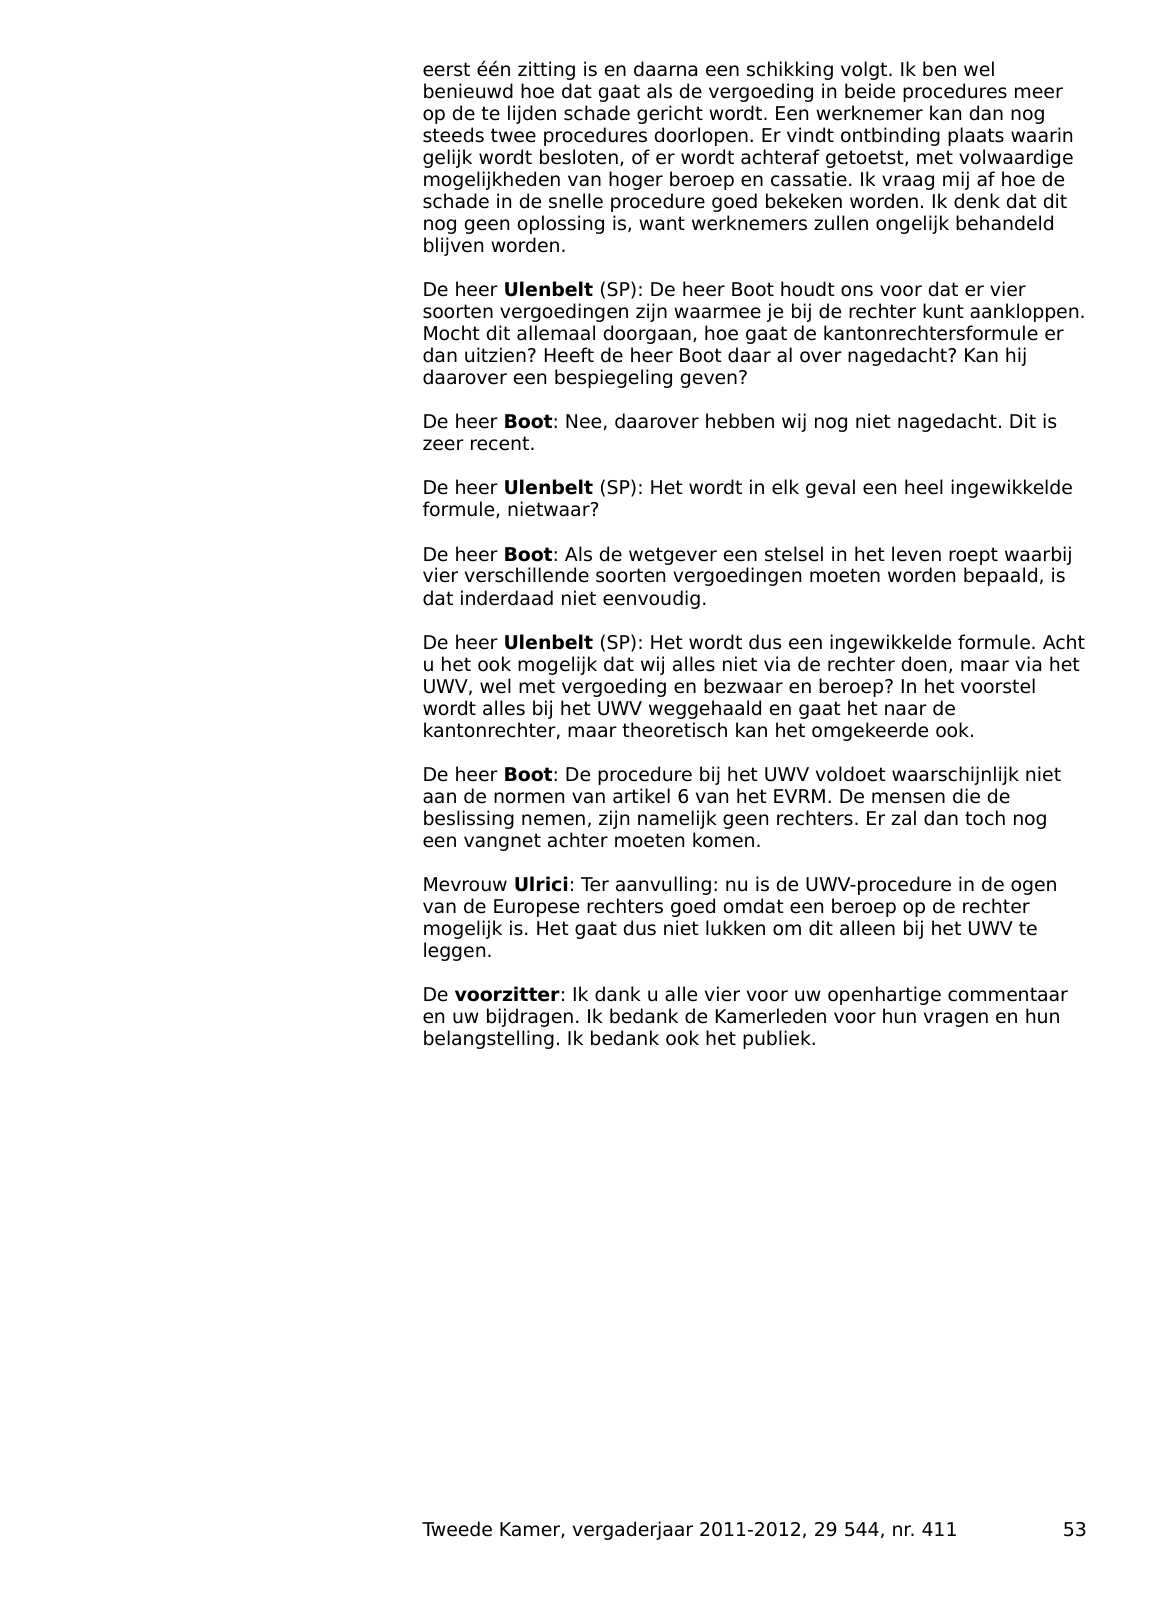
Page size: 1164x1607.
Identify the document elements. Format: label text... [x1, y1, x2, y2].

text De heer Ulenbelt (SP): De heer Boot houdt ons voor dat er vier soorten vergoedingen zijn waarmee je bij de rechter kunt aankloppen. Mocht dit allemaal doorgaan, hoe gaat de kantonrechtersformule er dan uitzien? Heeft de heer Boot daar al over nagedacht? Kan hij daarover een bespiegeling geven? [422, 279, 1087, 389]
text De heer Ulenbelt (SP): Het wordt dus een ingewikkelde formule. Acht u het ook mogelijk dat wij alles niet via de rechter doen, maar via het UWV, wel met vergoeding en bezwaar en beroep? In het voorstel wordt alles bij het UWV weggehaald en gaat het naar de kantonrechter, maar theoretisch kan het omgekeerde ook. [422, 632, 1087, 741]
text De voorzitter: Ik dank u alle vier voor uw openhartige commentaar en uw bijdragen. Ik bedank de Kamerleden voor hun vragen en hun belangstelling. Ik bedank ook het publiek. [422, 984, 1087, 1050]
text De heer Boot: Als de wetgever een stelsel in het leven roept waarbij vier verschillende soorten vergoedingen moeten worden bepaald, is dat inderdaad niet eenvoudig. [422, 543, 1087, 609]
text Mevrouw Ulrici: Ter aanvulling: nu is de UWV-procedure in de ogen van de Europese rechters goed omdat een beroep op de rechter mogelijk is. Het gaat dus niet lukken om dit alleen bij het UWV te leggen. [422, 874, 1087, 962]
text De heer Ulenbelt (SP): Het wordt in elk geval een heel ingewikkelde formule, nietwaar? [422, 477, 1087, 521]
text De heer Boot: De procedure bij het UWV voldoet waarschijnlijk niet aan de normen van artikel 6 van het EVRM. De mensen die de beslissing nemen, zijn namelijk geen rechters. Er zal dan toch nog een vangnet achter moeten komen. [422, 764, 1087, 852]
text De heer Boot: Nee, daarover hebben wij nog niet nagedacht. Dit is zeer recent. [422, 411, 1087, 455]
text eerst één zitting is en daarna een schikking volgt. Ik ben wel benieuwd hoe dat gaat als de vergoeding in beide procedures meer op de te lijden schade gericht wordt. Een werknemer kan dan nog steeds twee procedures doorlopen. Er vindt ontbinding plaats waarin gelijk wordt besloten, of er wordt achteraf getoetst, met volwaardige mogelijkheden van hoger beroep en cassatie. Ik vraag mij af hoe de schade in de snelle procedure goed bekeken worden. Ik denk dat dit nog geen oplossing is, want werknemers zullen ongelijk behandeld blijven worden. [422, 59, 1087, 257]
